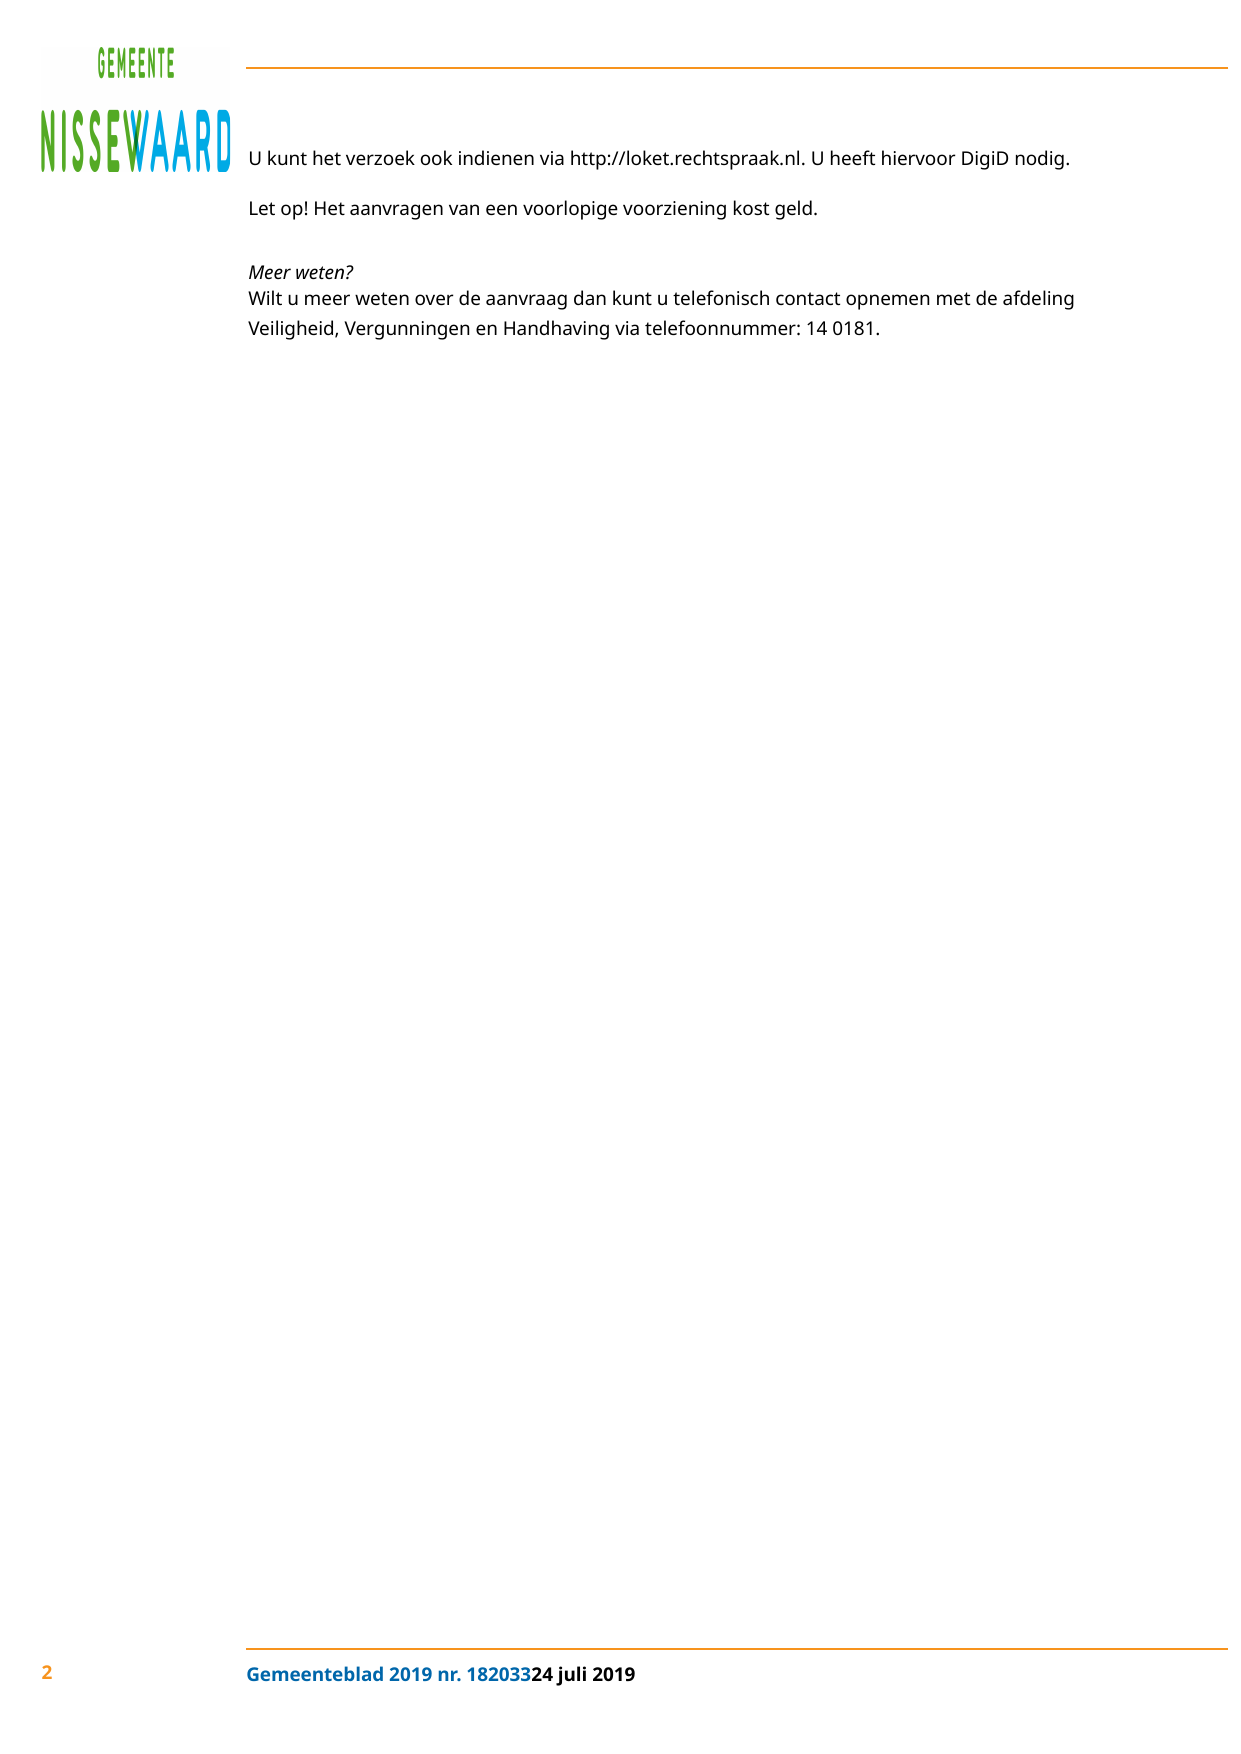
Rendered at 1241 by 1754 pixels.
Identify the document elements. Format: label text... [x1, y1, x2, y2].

picture [200, 151, 206, 172]
picture [222, 122, 227, 160]
picture [41, 47, 231, 172]
text Wilt u meer weten over de aanvraag dan kunt u telefonisch contact opnemen met de afdeling Veiligheid, Vergunningen en Handhaving via telefoonnummer: 14 0181. [248, 285, 1152, 341]
text U kunt het verzoek ook indienen via http://loket.rechtspraak.nl. U heeft hiervoor DigiD nodig. [248, 145, 1152, 171]
text Meer weten? [248, 259, 1152, 285]
text Let op! Het aanvragen van een voorlopige voorziening kost geld. [248, 196, 1152, 221]
picture [176, 157, 187, 172]
picture [154, 157, 165, 172]
picture [201, 122, 206, 138]
